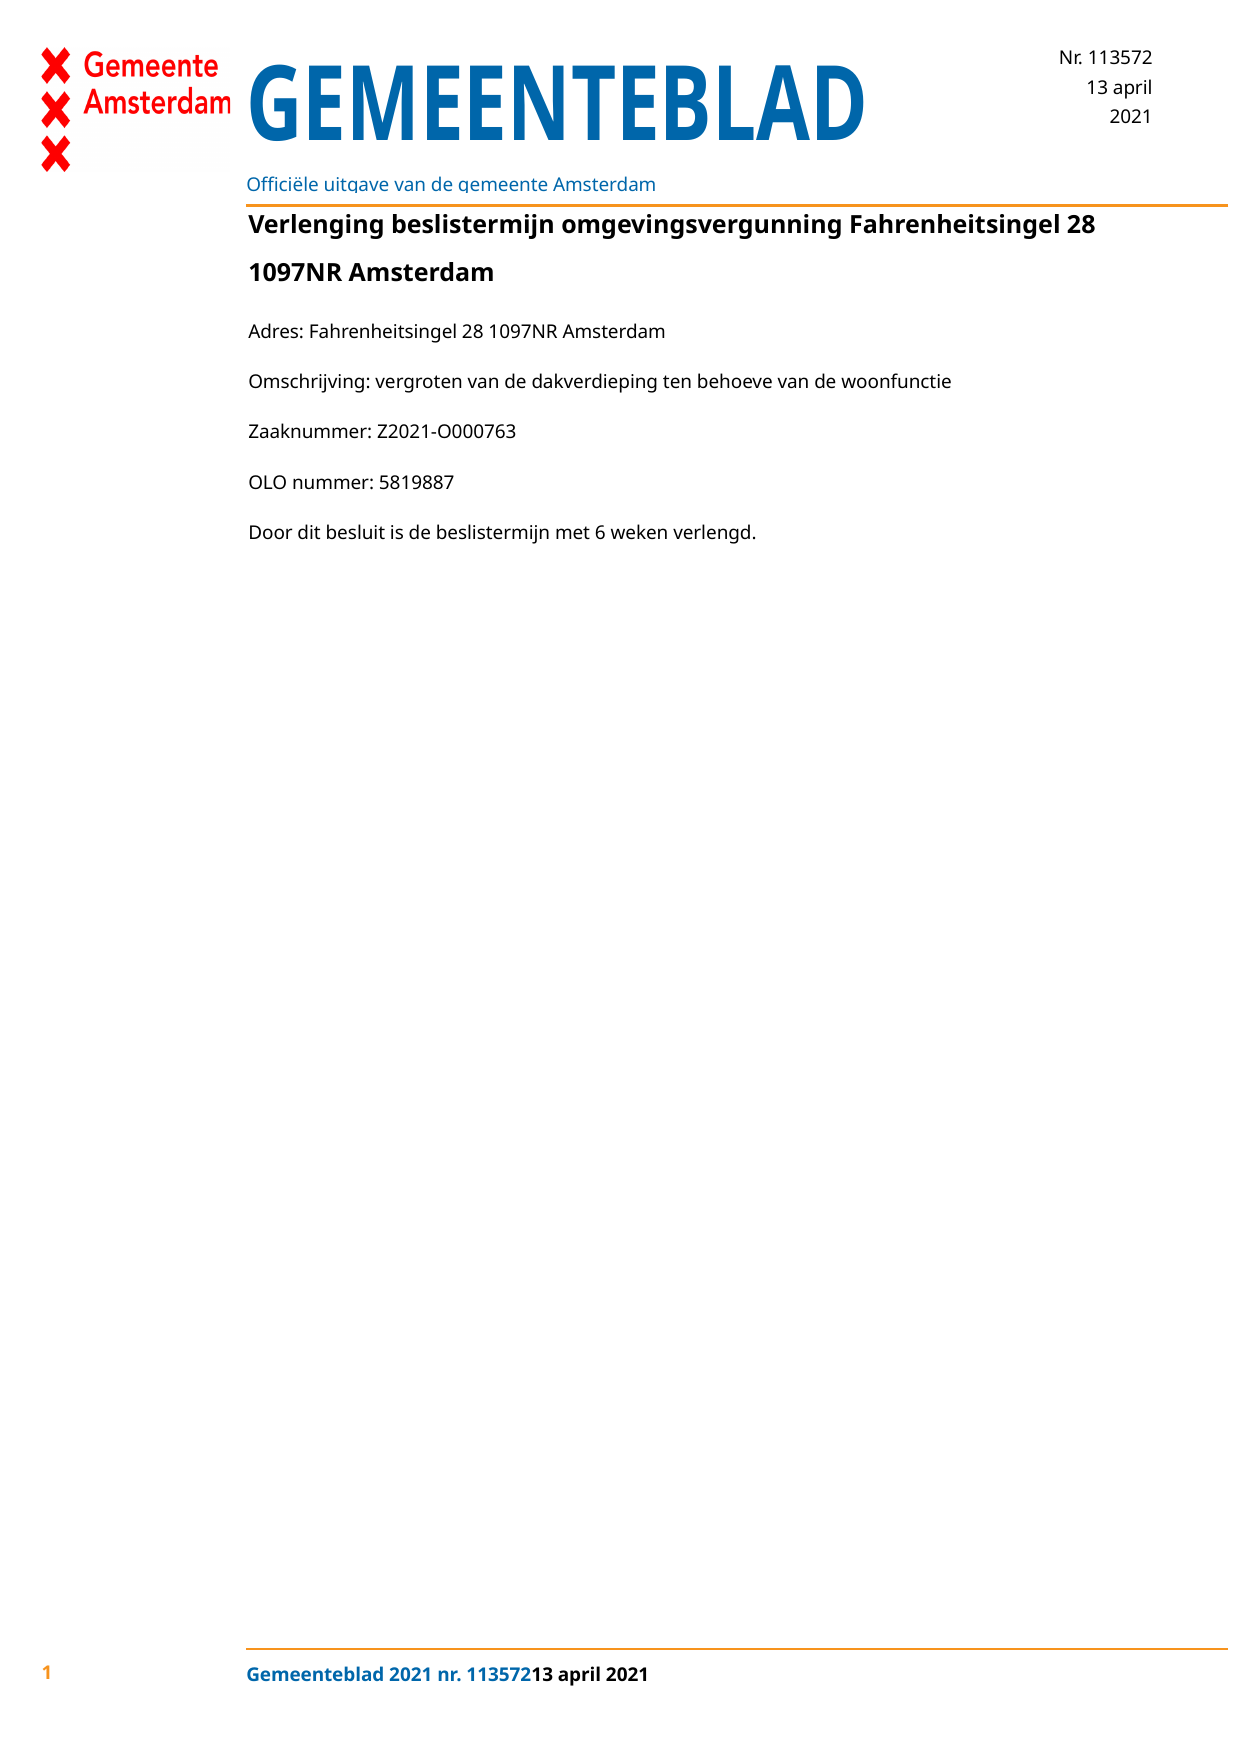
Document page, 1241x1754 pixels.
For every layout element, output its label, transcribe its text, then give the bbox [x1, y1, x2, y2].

text Verlenging beslistermijn omgevingsvergunning Fahrenheitsingel 28 1097NR Amsterdam [248, 207, 1152, 288]
text Door dit besluit is de beslistermijn met 6 weken verlengd. [248, 519, 1152, 545]
text Adres: Fahrenheitsingel 28 1097NR Amsterdam [248, 318, 1152, 344]
text OLO nummer: 5819887 [248, 469, 1152, 495]
picture [41, 47, 231, 172]
text Omschrijving: vergroten van de dakverdieping ten behoeve van de woonfunctie [248, 368, 1152, 394]
text Zaaknummer: Z2021-O000763 [248, 419, 1152, 444]
